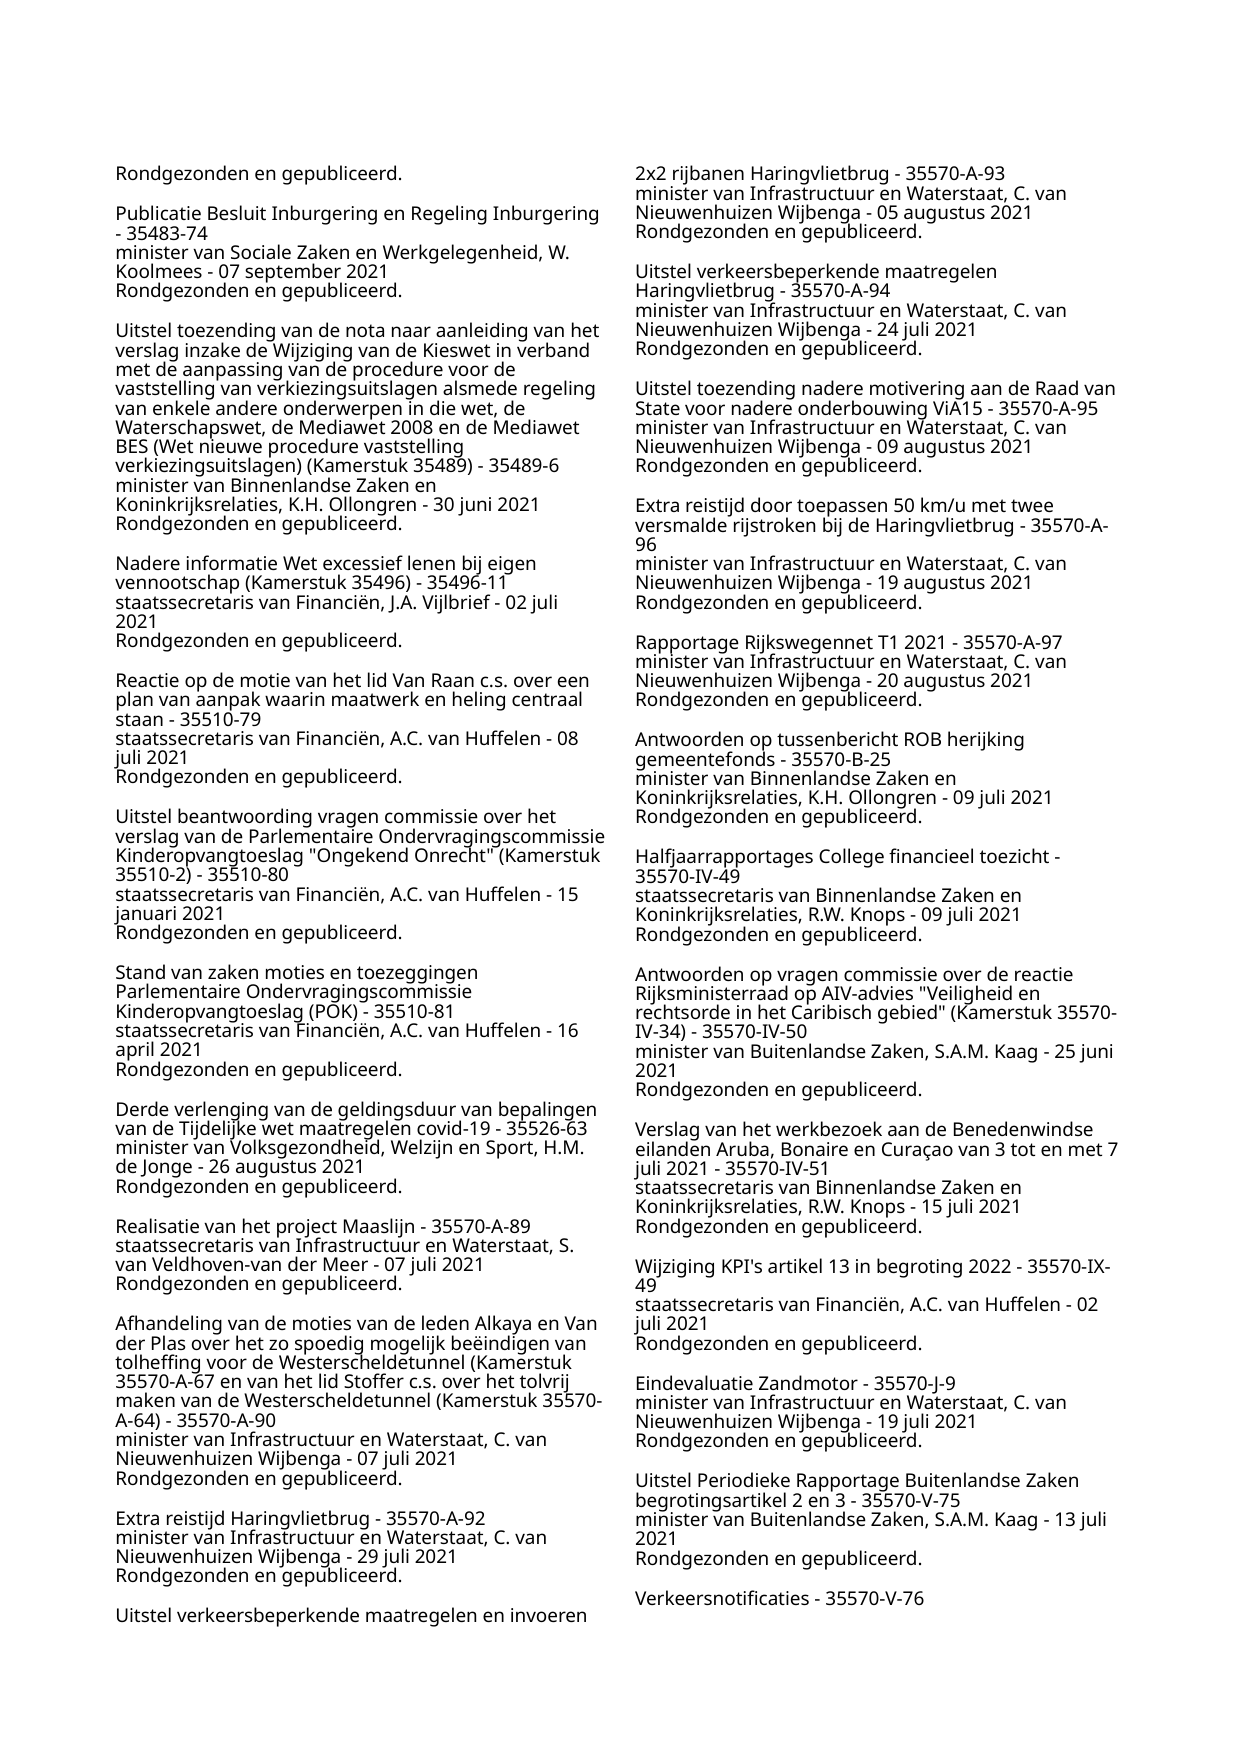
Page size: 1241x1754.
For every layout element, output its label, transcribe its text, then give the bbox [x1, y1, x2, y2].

text Rondgezonden en gepubliceerd. [115, 515, 605, 534]
text Rondgezonden en gepubliceerd. [115, 1469, 605, 1489]
text Rondgezonden en gepubliceerd. [635, 1218, 1125, 1237]
text Rondgezonden en gepubliceerd. [635, 340, 1125, 359]
text Rondgezonden en gepubliceerd. [115, 924, 605, 943]
text minister van Infrastructuur en Waterstaat, C. van Nieuwenhuizen Wijbenga - 05 augustus 2021 [635, 184, 1125, 223]
text staatssecretaris van Financiën, A.C. van Huffelen - 16 april 2021 [115, 1022, 605, 1061]
text minister van Sociale Zaken en Werkgelegenheid, W. Koolmees - 07 september 2021 [115, 244, 605, 282]
text Uitstel toezending van de nota naar aanleiding van het verslag inzake de Wijziging van de Kieswet in verband met de aanpassing van de procedure voor de vaststelling van verkiezingsuitslagen alsmede regeling van enkele andere onderwerpen in die wet, de Waterschapswet, de Mediawet 2008 en de Mediawet BES (Wet nieuwe procedure vaststelling verkiezingsuitslagen) (Kamerstuk 35489) - 35489-6 [115, 322, 605, 477]
text minister van Buitenlandse Zaken, S.A.M. Kaag - 13 juli 2021 [635, 1511, 1125, 1549]
text Rondgezonden en gepubliceerd. [115, 1275, 605, 1295]
text Uitstel verkeersbeperkende maatregelen en invoeren [115, 1607, 605, 1627]
text Antwoorden op vragen commissie over de reactie Rijksministerraad op AIV-advies "Veiligheid en rechtsorde in het Caribisch gebied" (Kamerstuk 35570-IV-34) - 35570-IV-50 [635, 966, 1125, 1043]
text Rondgezonden en gepubliceerd. [635, 594, 1125, 613]
text Rondgezonden en gepubliceerd. [635, 1081, 1125, 1101]
text minister van Buitenlandse Zaken, S.A.M. Kaag - 25 juni 2021 [635, 1043, 1125, 1081]
text Halfjaarrapportages College financieel toezicht - 35570-IV-49 [635, 848, 1125, 887]
text Rondgezonden en gepubliceerd. [115, 768, 605, 788]
text minister van Infrastructuur en Waterstaat, C. van Nieuwenhuizen Wijbenga - 29 juli 2021 [115, 1529, 605, 1567]
text Rondgezonden en gepubliceerd. [115, 1061, 605, 1080]
text Extra reistijd Haringvlietbrug - 35570-A-92 [115, 1509, 605, 1529]
text Wijziging KPI's artikel 13 in begroting 2022 - 35570-IX-49 [635, 1258, 1125, 1296]
text Antwoorden op tussenbericht ROB herijking gemeentefonds - 35570-B-25 [635, 731, 1125, 770]
text Rondgezonden en gepubliceerd. [635, 1335, 1125, 1354]
text staatssecretaris van Financiën, A.C. van Huffelen - 08 juli 2021 [115, 730, 605, 768]
text staatssecretaris van Financiën, A.C. van Huffelen - 02 juli 2021 [635, 1296, 1125, 1335]
text Rondgezonden en gepubliceerd. [635, 223, 1125, 242]
text staatssecretaris van Binnenlandse Zaken en Koninkrijksrelaties, R.W. Knops - 15 juli 2021 [635, 1179, 1125, 1218]
text Stand van zaken moties en toezeggingen Parlementaire Ondervragingscommissie Kinderopvangtoeslag (POK) - 35510-81 [115, 964, 605, 1022]
text Rondgezonden en gepubliceerd. [115, 1567, 605, 1587]
text Rondgezonden en gepubliceerd. [635, 1549, 1125, 1569]
text Rondgezonden en gepubliceerd. [635, 691, 1125, 711]
text minister van Volksgezondheid, Welzijn en Sport, H.M. de Jonge - 26 augustus 2021 [115, 1139, 605, 1178]
text Uitstel Periodieke Rapportage Buitenlandse Zaken begrotingsartikel 2 en 3 - 35570-V-75 [635, 1472, 1125, 1511]
text Reactie op de motie van het lid Van Raan c.s. over een plan van aanpak waarin maatwerk en heling centraal staan - 35510-79 [115, 672, 605, 730]
text Eindevaluatie Zandmotor - 35570-J-9 [635, 1375, 1125, 1394]
text Afhandeling van de moties van de leden Alkaya en Van der Plas over het zo spoedig mogelijk beëindigen van tolheffing voor de Westerscheldetunnel (Kamerstuk 35570-A-67 en van het lid Stoffer c.s. over het tolvrij maken van de Westerscheldetunnel (Kamerstuk 35570-A-64) - 35570-A-90 [115, 1315, 605, 1431]
text Uitstel verkeersbeperkende maatregelen Haringvlietbrug - 35570-A-94 [635, 263, 1125, 302]
text Rondgezonden en gepubliceerd. [635, 457, 1125, 477]
text Verslag van het werkbezoek aan de Benedenwindse eilanden Aruba, Bonaire en Curaçao van 3 tot en met 7 juli 2021 - 35570-IV-51 [635, 1121, 1125, 1179]
text staatssecretaris van Financiën, A.C. van Huffelen - 15 januari 2021 [115, 886, 605, 924]
text Rondgezonden en gepubliceerd. [115, 282, 605, 302]
text staatssecretaris van Binnenlandse Zaken en Koninkrijksrelaties, R.W. Knops - 09 juli 2021 [635, 887, 1125, 926]
text Rapportage Rijkswegennet T1 2021 - 35570-A-97 [635, 634, 1125, 653]
text Rondgezonden en gepubliceerd. [635, 926, 1125, 945]
text minister van Infrastructuur en Waterstaat, C. van Nieuwenhuizen Wijbenga - 09 augustus 2021 [635, 419, 1125, 457]
text Verkeersnotificaties - 35570-V-76 [635, 1589, 1125, 1609]
text minister van Infrastructuur en Waterstaat, C. van Nieuwenhuizen Wijbenga - 19 augustus 2021 [635, 555, 1125, 594]
text Realisatie van het project Maaslijn - 35570-A-89 [115, 1218, 605, 1237]
text minister van Infrastructuur en Waterstaat, C. van Nieuwenhuizen Wijbenga - 19 juli 2021 [635, 1394, 1125, 1432]
text Rondgezonden en gepubliceerd. [115, 165, 605, 184]
text Publicatie Besluit Inburgering en Regeling Inburgering - 35483-74 [115, 205, 605, 244]
text Rondgezonden en gepubliceerd. [115, 1178, 605, 1197]
text minister van Infrastructuur en Waterstaat, C. van Nieuwenhuizen Wijbenga - 20 augustus 2021 [635, 653, 1125, 691]
text Rondgezonden en gepubliceerd. [635, 808, 1125, 828]
text minister van Binnenlandse Zaken en Koninkrijksrelaties, K.H. Ollongren - 09 juli 2021 [635, 770, 1125, 808]
text staatssecretaris van Infrastructuur en Waterstaat, S. van Veldhoven-van der Meer - 07 juli 2021 [115, 1237, 605, 1275]
text Uitstel toezending nadere motivering aan de Raad van State voor nadere onderbouwing ViA15 - 35570-A-95 [635, 380, 1125, 419]
text Derde verlenging van de geldingsduur van bepalingen van de Tijdelijke wet maatregelen covid-19 - 35526-63 [115, 1101, 605, 1139]
text minister van Infrastructuur en Waterstaat, C. van Nieuwenhuizen Wijbenga - 07 juli 2021 [115, 1431, 605, 1469]
text minister van Infrastructuur en Waterstaat, C. van Nieuwenhuizen Wijbenga - 24 juli 2021 [635, 302, 1125, 340]
text Rondgezonden en gepubliceerd. [635, 1432, 1125, 1452]
text staatssecretaris van Financiën, J.A. Vijlbrief - 02 juli 2021 [115, 594, 605, 632]
text minister van Binnenlandse Zaken en Koninkrijksrelaties, K.H. Ollongren - 30 juni 2021 [115, 477, 605, 515]
text Rondgezonden en gepubliceerd. [115, 632, 605, 651]
text 2x2 rijbanen Haringvlietbrug - 35570-A-93 [635, 165, 1125, 184]
text Nadere informatie Wet excessief lenen bij eigen vennootschap (Kamerstuk 35496) - 35496-11 [115, 555, 605, 594]
text Uitstel beantwoording vragen commissie over het verslag van de Parlementaire Ondervragingscommissie Kinderopvangtoeslag "Ongekend Onrecht" (Kamerstuk 35510-2) - 35510-80 [115, 808, 605, 886]
text Extra reistijd door toepassen 50 km/u met twee versmalde rijstroken bij de Haringvlietbrug - 35570-A-96 [635, 497, 1125, 555]
